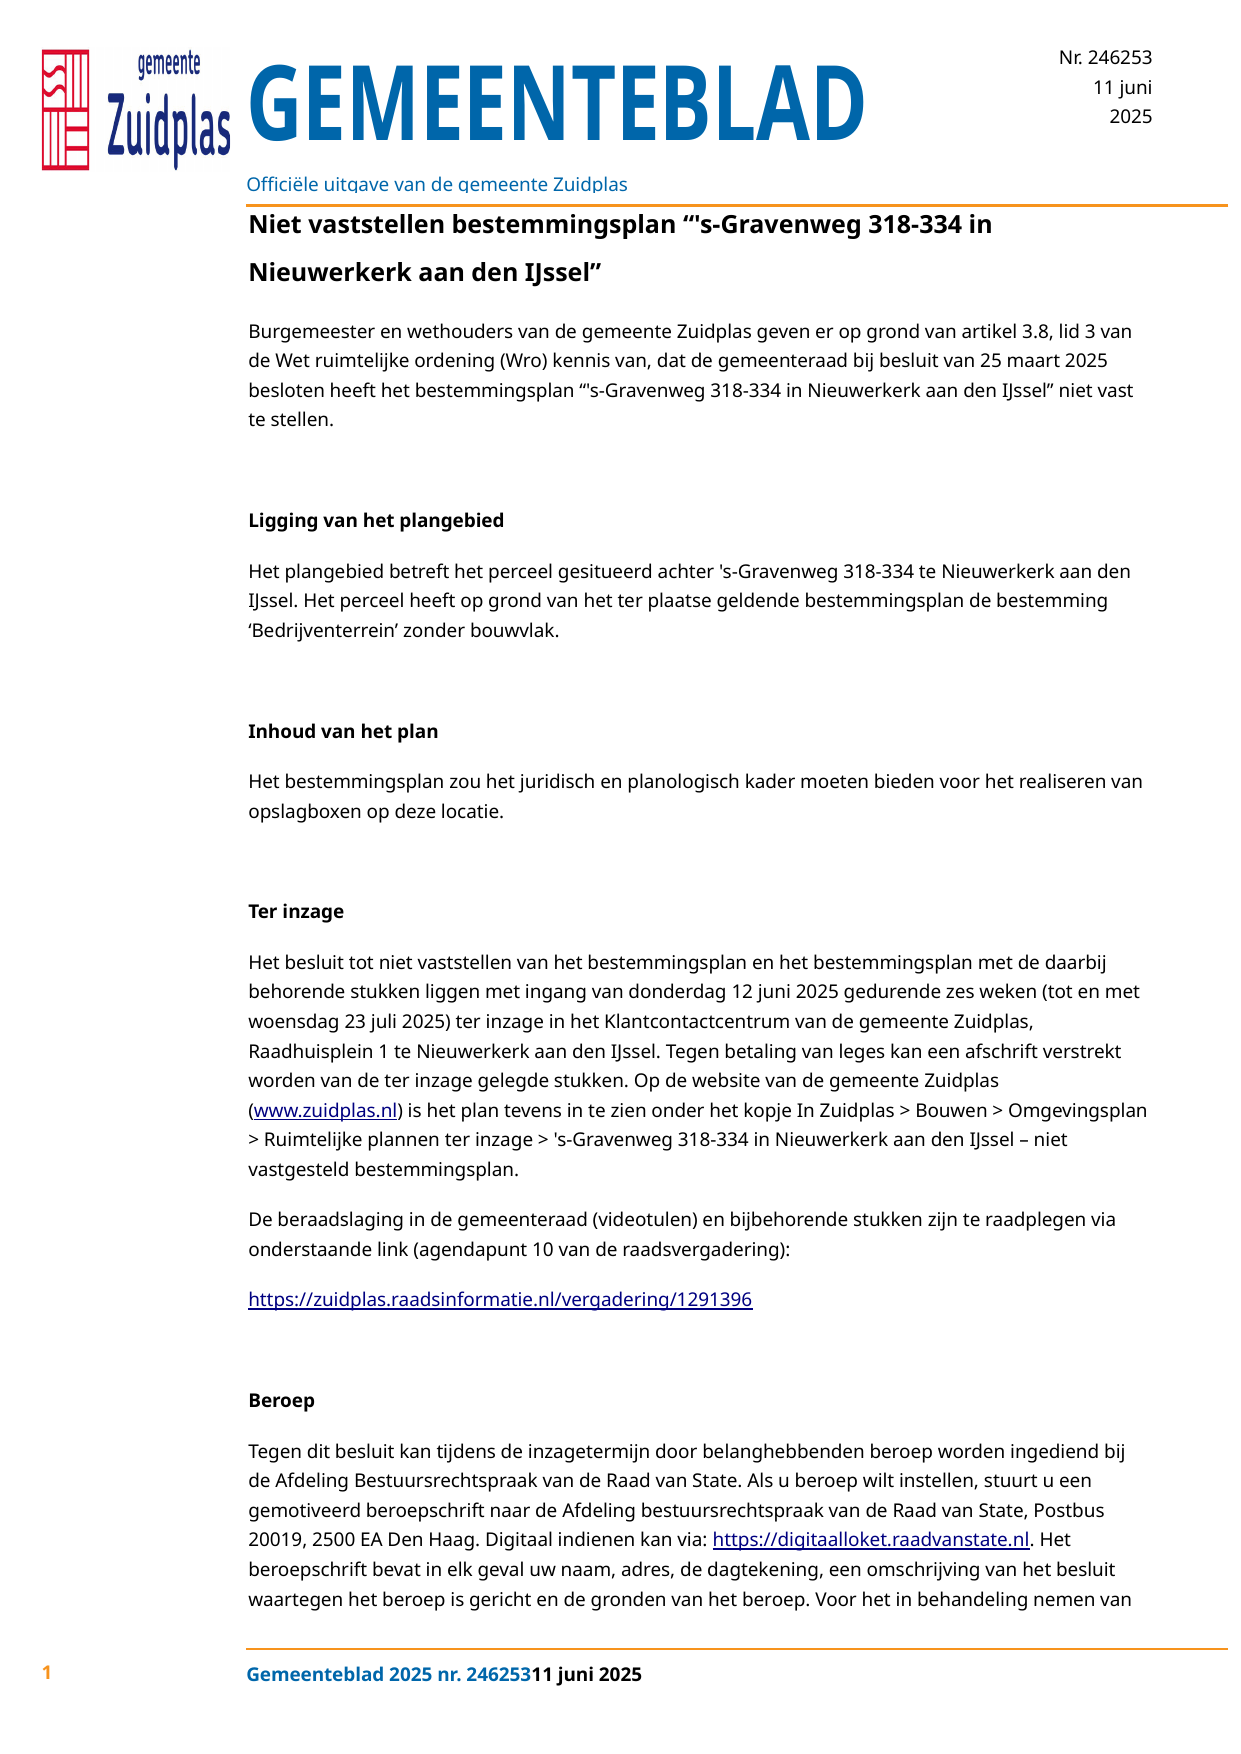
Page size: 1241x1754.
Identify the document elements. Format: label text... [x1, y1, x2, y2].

text https://zuidplas.raadsinformatie.nl/vergadering/1291396 [248, 1287, 1152, 1312]
text Het besluit tot niet vaststellen van het bestemmingsplan en het bestemmingsplan met de daarbij behorende stukken liggen met ingang van donderdag 12 juni 2025 gedurende zes weken (tot en met woensdag 23 juli 2025) ter inzage in het Klantcontactcentrum van de gemeente Zuidplas, Raadhuisplein 1 te Nieuwerkerk aan den IJssel. Tegen betaling van leges kan een afschrift verstrekt worden van de ter inzage gelegde stukken. Op de website van de gemeente Zuidplas (www.zuidplas.nl) is het plan tevens in te zien onder het kopje In Zuidplas > Bouwen > Omgevingsplan > Ruimtelijke plannen ter inzage > 's-Gravenweg 318-334 in Nieuwerkerk aan den IJssel – niet vastgesteld bestemmingsplan. [248, 949, 1152, 1182]
text Het bestemmingsplan zou het juridisch en planologisch kader moeten bieden voor het realiseren van opslagboxen op deze locatie. [248, 768, 1152, 824]
text Beroep [248, 1387, 1152, 1413]
text Ter inzage [248, 899, 1152, 924]
text Ligging van het plangebied [248, 507, 1152, 533]
text Tegen dit besluit kan tijdens de inzagetermijn door belanghebbenden beroep worden ingediend bij de Afdeling Bestuursrechtspraak van de Raad van State. Als u beroep wilt instellen, stuurt u een gemotiveerd beroepschrift naar de Afdeling bestuursrechtspraak van de Raad van State, Postbus 20019, 2500 EA Den Haag. Digitaal indienen kan via: https://digitaalloket.raadvanstate.nl. Het beroepschrift bevat in elk geval uw naam, adres, de dagtekening, een omschrijving van het besluit waartegen het beroep is gericht en de gronden van het beroep. Voor het in behandeling nemen van [248, 1438, 1152, 1612]
text Niet vaststellen bestemmingsplan “'s-Gravenweg 318-334 in Nieuwerkerk aan den IJssel” [248, 207, 1152, 288]
text Inhoud van het plan [248, 718, 1152, 744]
text Burgemeester en wethouders van de gemeente Zuidplas geven er op grond van artikel 3.8, lid 3 van de Wet ruimtelijke ordening (Wro) kennis van, dat de gemeenteraad bij besluit van 25 maart 2025 besloten heeft het bestemmingsplan “'s-Gravenweg 318-334 in Nieuwerkerk aan den IJssel” niet vast te stellen. [248, 318, 1152, 432]
text De beraadslaging in de gemeenteraad (videotulen) en bijbehorende stukken zijn te raadplegen via onderstaande link (agendapunt 10 van de raadsvergadering): [248, 1207, 1152, 1262]
text Het plangebied betreft het perceel gesitueerd achter 's-Gravenweg 318-334 te Nieuwerkerk aan den IJssel. Het perceel heeft op grond van het ter plaatse geldende bestemmingsplan de bestemming ‘Bedrijventerrein’ zonder bouwvlak. [248, 558, 1152, 643]
picture [41, 47, 231, 172]
